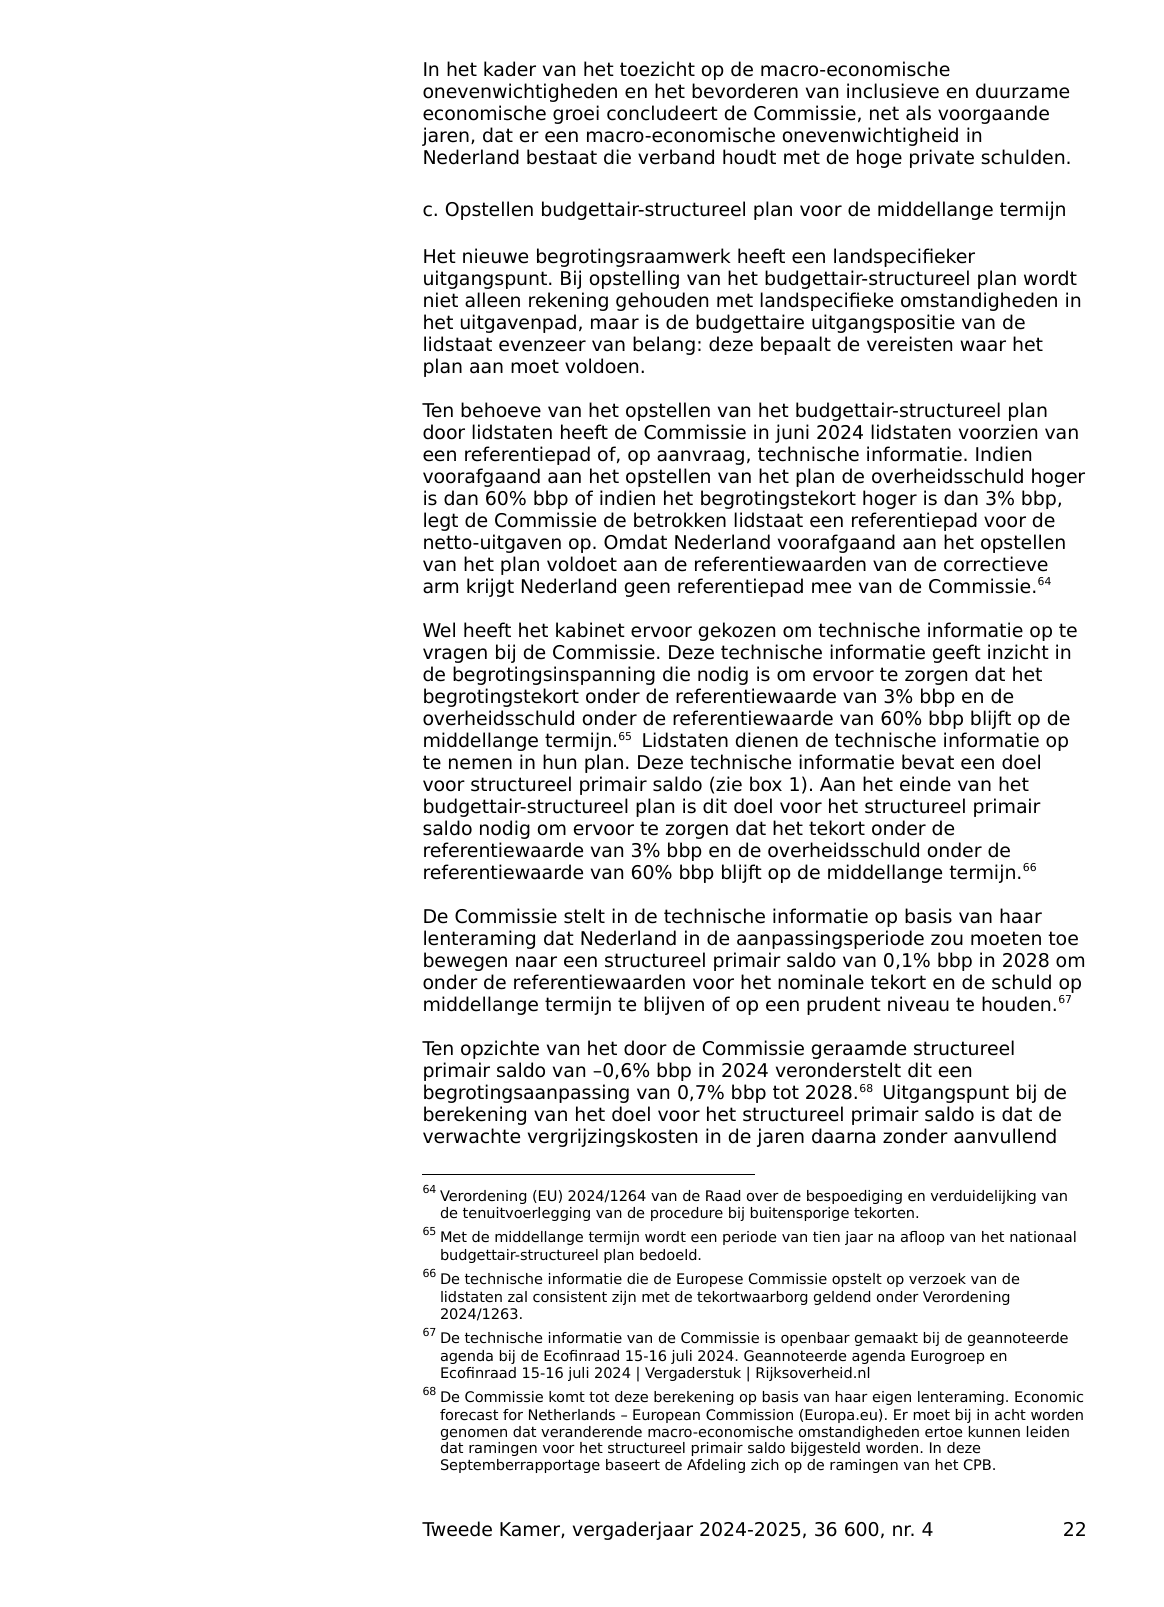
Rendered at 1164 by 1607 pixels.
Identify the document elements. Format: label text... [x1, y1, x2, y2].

text Het nieuwe begrotingsraamwerk heeft een landspecifieker uitgangspunt. Bij opstelling van het budgettair-structureel plan wordt niet alleen rekening gehouden met landspecifieke omstandigheden in het uitgavenpad, maar is de budgettaire uitgangspositie van de lidstaat evenzeer van belang: deze bepaalt de vereisten waar het plan aan moet voldoen. [422, 246, 1087, 378]
text Wel heeft het kabinet ervoor gekozen om technische informatie op te vragen bij de Commissie. Deze technische informatie geeft inzicht in de begrotingsinspanning die nodig is om ervoor te zorgen dat het begrotingstekort onder de referentiewaarde van 3% bbp en de overheidsschuld onder de referentiewaarde van 60% bbp blijft op de middellange termijn. Lidstaten dienen de technische informatie op te nemen in hun plan. Deze technische informatie bevat een doel voor structureel primair saldo (zie box 1). Aan het einde van het budgettair-structureel plan is dit doel voor het structureel primair saldo nodig om ervoor te zorgen dat het tekort onder de referentiewaarde van 3% bbp en de overheidsschuld onder de referentiewaarde van 60% bbp blijft op de middellange termijn. [422, 620, 1087, 884]
text De technische informatie die de Europese Commissie opstelt op verzoek van de lidstaten zal consistent zijn met de tekortwaarborg geldend onder Verordening 2024/1263. [422, 1267, 1087, 1323]
subtitle c. Opstellen budgettair-structureel plan voor de middellange termijn [422, 199, 1087, 221]
text Verordening (EU) 2024/1264 van de Raad over de bespoediging en verduidelijking van de tenuitvoerlegging van de procedure bij buitensporige tekorten. [422, 1183, 1087, 1222]
text Met de middellange termijn wordt een periode van tien jaar na afloop van het nationaal budgettair-structureel plan bedoeld. [422, 1225, 1087, 1264]
text De Commissie stelt in de technische informatie op basis van haar lenteraming dat Nederland in de aanpassingsperiode zou moeten toe bewegen naar een structureel primair saldo van 0,1% bbp in 2028 om onder de referentiewaarden voor het nominale tekort en de schuld op middellange termijn te blijven of op een prudent niveau te houden. [422, 906, 1087, 1016]
text Ten behoeve van het opstellen van het budgettair-structureel plan door lidstaten heeft de Commissie in juni 2024 lidstaten voorzien van een referentiepad of, op aanvraag, technische informatie. Indien voorafgaand aan het opstellen van het plan de overheidsschuld hoger is dan 60% bbp of indien het begrotingstekort hoger is dan 3% bbp, legt de Commissie de betrokken lidstaat een referentiepad voor de netto-uitgaven op. Omdat Nederland voorafgaand aan het opstellen van het plan voldoet aan de referentiewaarden van de correctieve arm krijgt Nederland geen referentiepad mee van de Commissie. [422, 400, 1087, 598]
text De Commissie komt tot deze berekening op basis van haar eigen lenteraming. Economic forecast for Netherlands – European Commission (Europa.eu). Er moet bij in acht worden genomen dat veranderende macro-economische omstandigheden ertoe kunnen leiden dat ramingen voor het structureel primair saldo bijgesteld worden. In deze Septemberrapportage baseert de Afdeling zich op de ramingen van het CPB. [422, 1385, 1087, 1474]
text In het kader van het toezicht op de macro-economische onevenwichtigheden en het bevorderen van inclusieve en duurzame economische groei concludeert de Commissie, net als voorgaande jaren, dat er een macro-economische onevenwichtigheid in Nederland bestaat die verband houdt met de hoge private schulden. [422, 59, 1087, 169]
text De technische informatie van de Commissie is openbaar gemaakt bij de geannoteerde agenda bij de Ecofinraad 15-16 juli 2024. Geannoteerde agenda Eurogroep en Ecofinraad 15-16 juli 2024 | Vergaderstuk | Rijksoverheid.nl [422, 1326, 1087, 1382]
text Ten opzichte van het door de Commissie geraamde structureel primair saldo van –0,6% bbp in 2024 veronderstelt dit een begrotingsaanpassing van 0,7% bbp tot 2028. Uitgangspunt bij de berekening van het doel voor het structureel primair saldo is dat de verwachte vergrijzingskosten in de jaren daarna zonder aanvullend [422, 1038, 1087, 1148]
